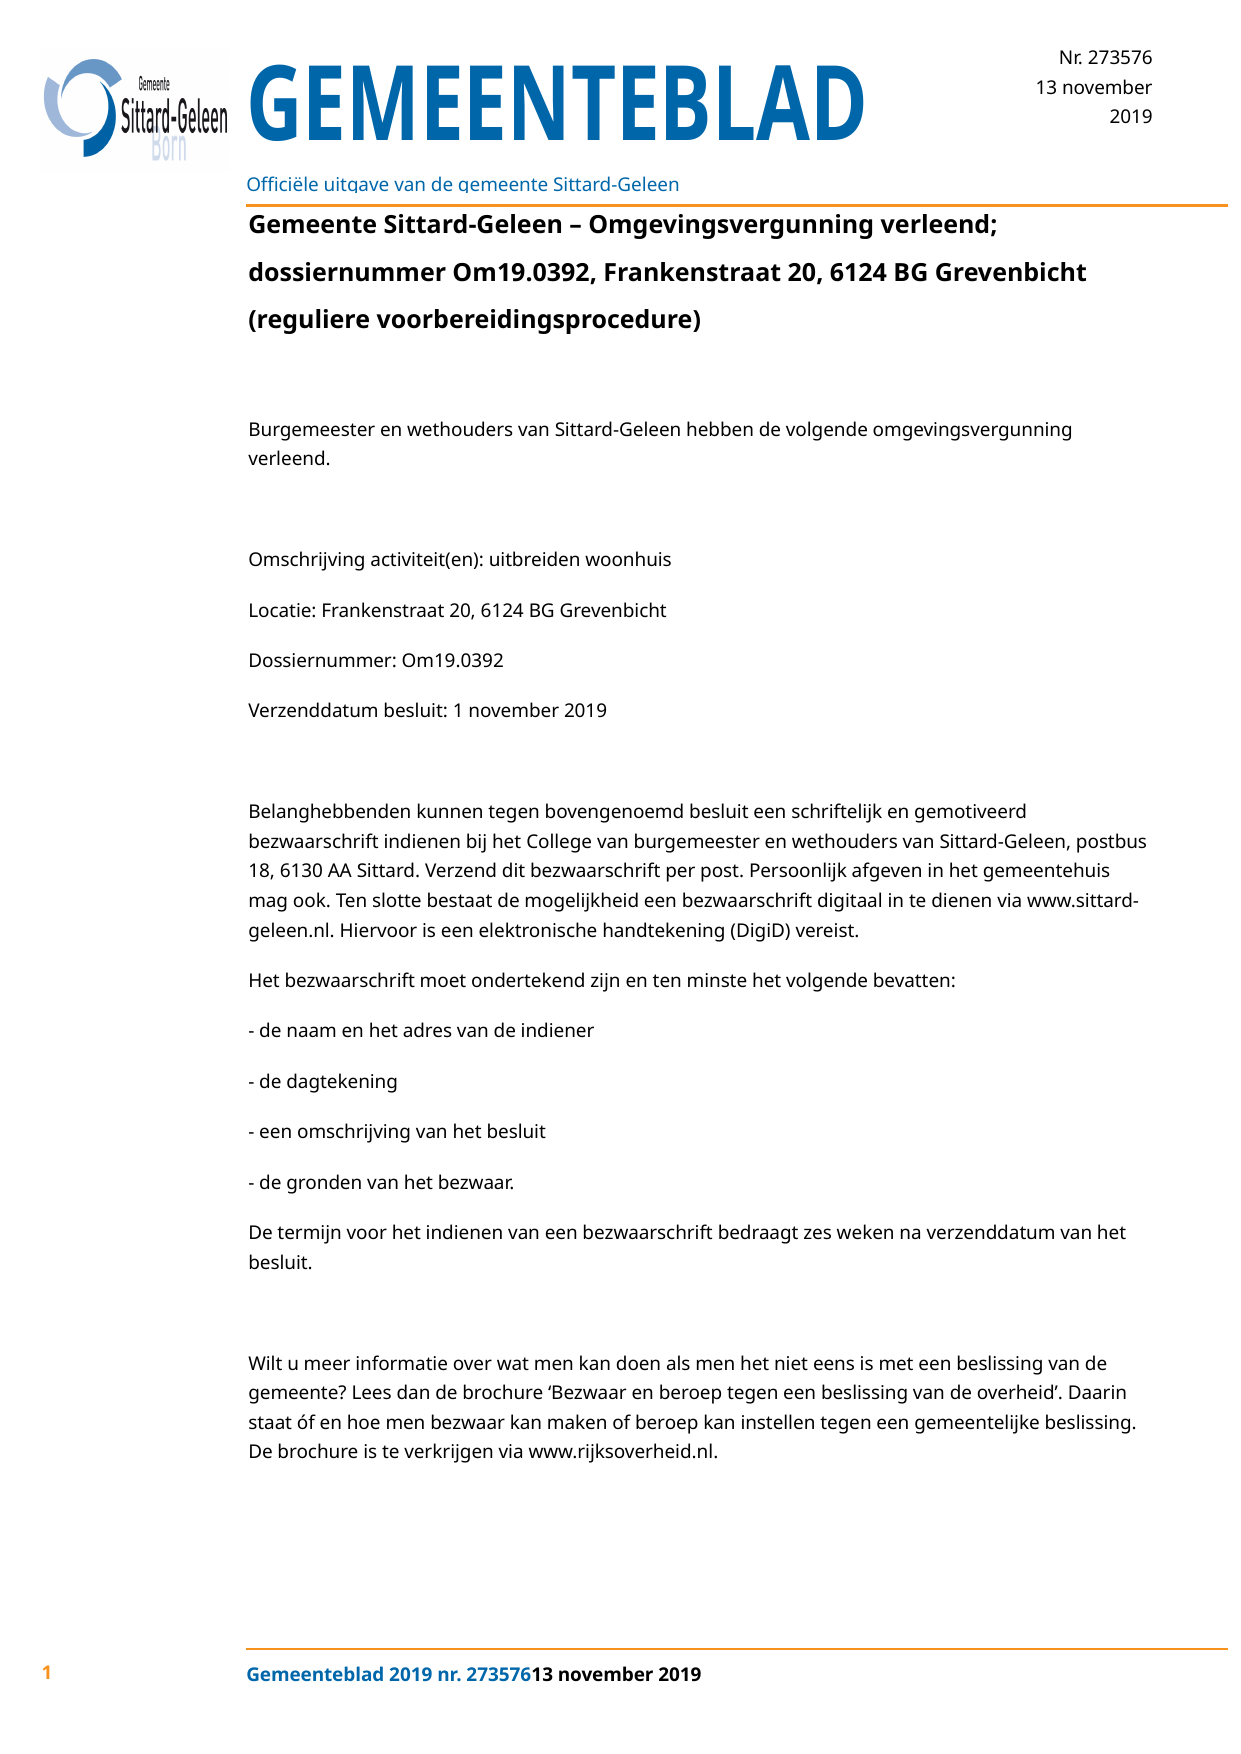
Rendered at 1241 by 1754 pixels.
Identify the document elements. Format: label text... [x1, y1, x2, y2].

text - de gronden van het bezwaar. [248, 1169, 1152, 1194]
text - de dagtekening [248, 1068, 1152, 1094]
text De termijn voor het indienen van een bezwaarschrift bedraagt zes weken na verzenddatum van het besluit. [248, 1219, 1152, 1274]
text - de naam en het adres van de indiener [248, 1018, 1152, 1043]
text Gemeente Sittard-Geleen – Omgevingsvergunning verleend; dossiernummer Om19.0392, Frankenstraat 20, 6124 BG Grevenbicht (reguliere voorbereidingsprocedure) [248, 207, 1152, 336]
text Verzenddatum besluit: 1 november 2019 [248, 698, 1152, 723]
text Locatie: Frankenstraat 20, 6124 BG Grevenbicht [248, 597, 1152, 622]
text Belanghebbenden kunnen tegen bovengenoemd besluit een schriftelijk en gemotiveerd bezwaarschrift indienen bij het College van burgemeester en wethouders van Sittard-Geleen, postbus 18, 6130 AA Sittard. Verzend dit bezwaarschrift per post. Persoonlijk afgeven in het gemeentehuis mag ook. Ten slotte bestaat de mogelijkheid een bezwaarschrift digitaal in te dienen via www.sittard-geleen.nl. Hiervoor is een elektronische handtekening (DigiD) vereist. [248, 798, 1152, 942]
picture [41, 47, 231, 172]
text Het bezwaarschrift moet ondertekend zijn en ten minste het volgende bevatten: [248, 967, 1152, 993]
text Dossiernummer: Om19.0392 [248, 647, 1152, 673]
text Omschrijving activiteit(en): uitbreiden woonhuis [248, 546, 1152, 572]
text Burgemeester en wethouders van Sittard-Geleen hebben de volgende omgevingsvergunning verleend. [248, 416, 1152, 471]
text Wilt u meer informatie over wat men kan doen als men het niet eens is met een beslissing van de gemeente? Lees dan de brochure ‘Bezwaar en beroep tegen een beslissing van de overheid’. Daarin staat óf en hoe men bezwaar kan maken of beroep kan instellen tegen een gemeentelijke beslissing. De brochure is te verkrijgen via www.rijksoverheid.nl. [248, 1350, 1152, 1464]
text - een omschrijving van het besluit [248, 1118, 1152, 1144]
